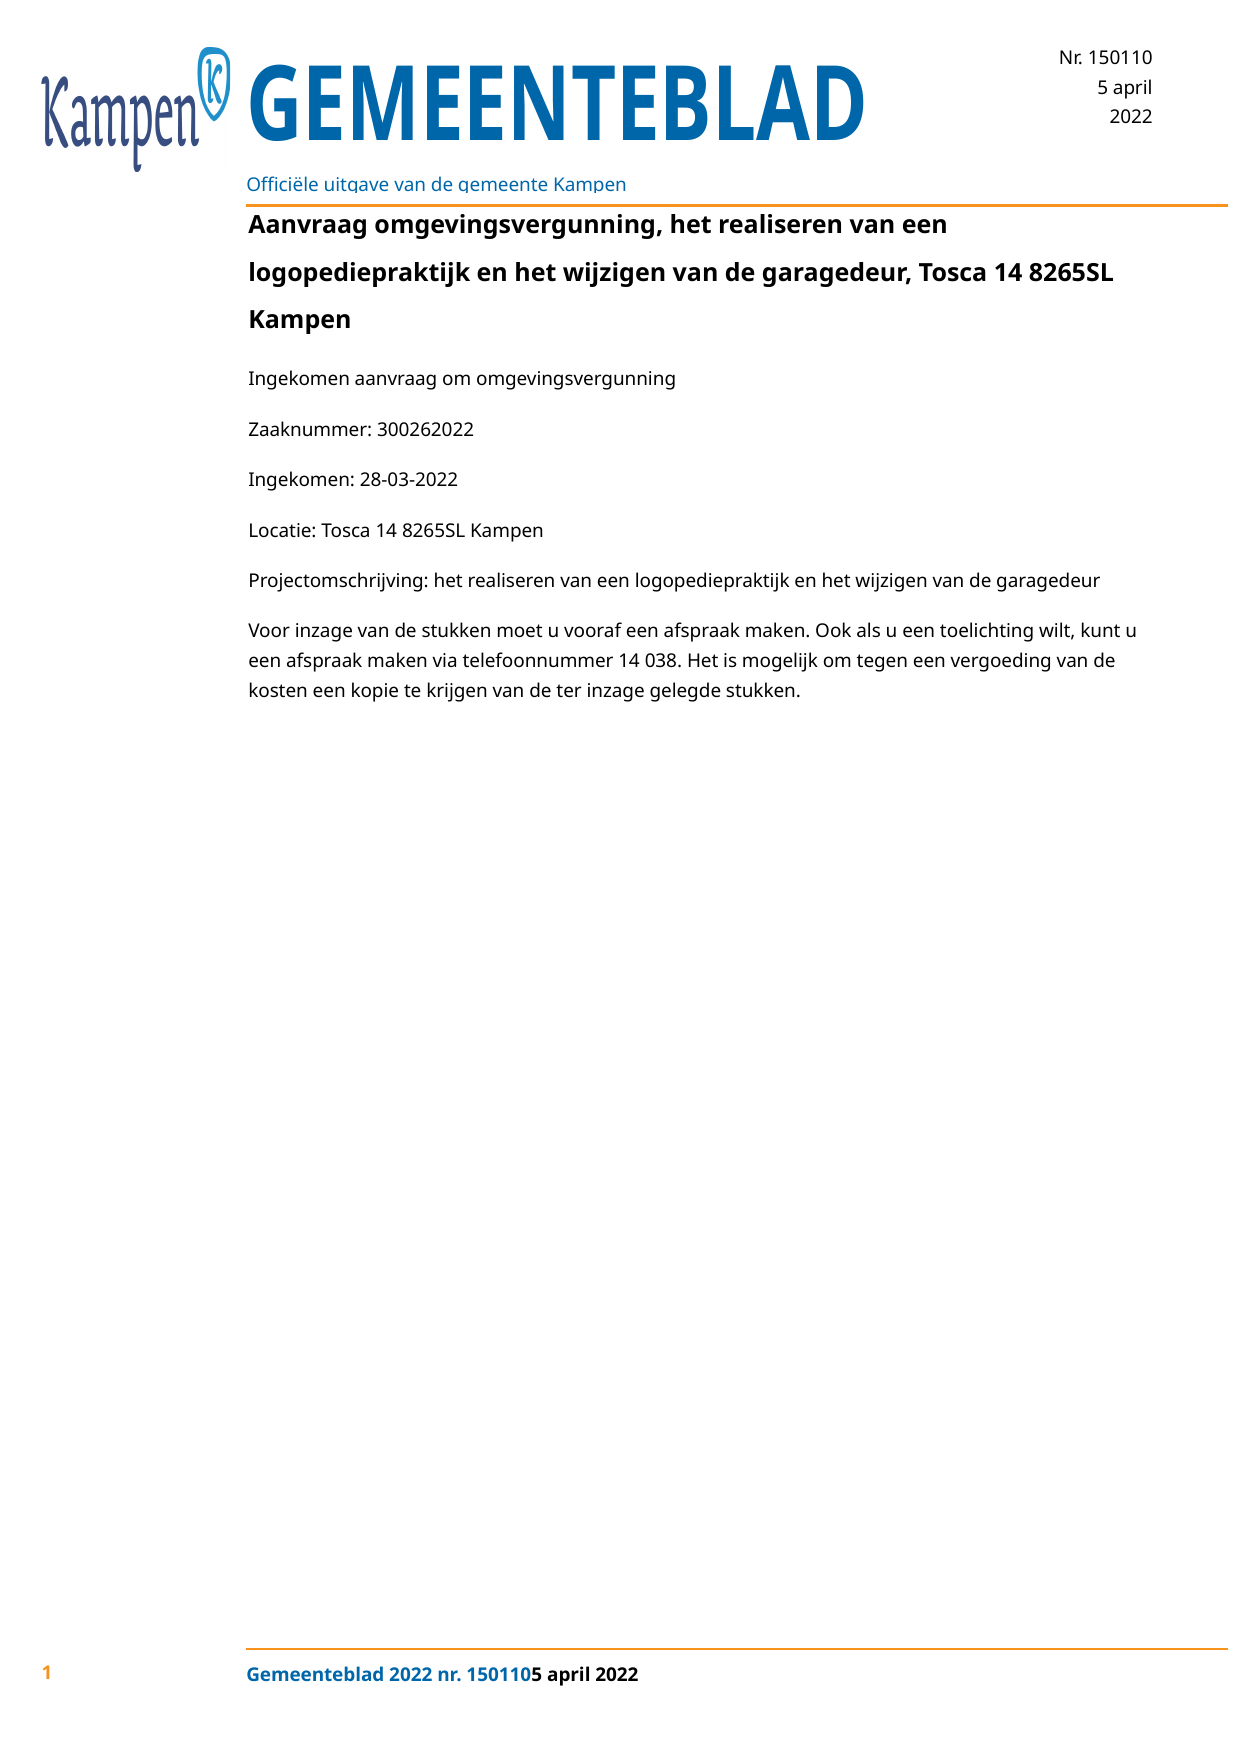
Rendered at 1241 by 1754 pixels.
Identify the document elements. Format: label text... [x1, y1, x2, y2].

text Aanvraag omgevingsvergunning, het realiseren van een logopediepraktijk en het wijzigen van de garagedeur, Tosca 14 8265SL Kampen [248, 207, 1152, 336]
picture [41, 47, 231, 172]
text Zaaknummer: 300262022 [248, 416, 1152, 442]
text Projectomschrijving: het realiseren van een logopediepraktijk en het wijzigen van de garagedeur [248, 567, 1152, 593]
text Ingekomen: 28-03-2022 [248, 466, 1152, 492]
text Locatie: Tosca 14 8265SL Kampen [248, 517, 1152, 542]
text Ingekomen aanvraag om omgevingsvergunning [248, 366, 1152, 391]
text Voor inzage van de stukken moet u vooraf een afspraak maken. Ook als u een toelichting wilt, kunt u een afspraak maken via telefoonnummer 14 038. Het is mogelijk om tegen een vergoeding van de kosten een kopie te krijgen van de ter inzage gelegde stukken. [248, 618, 1152, 702]
